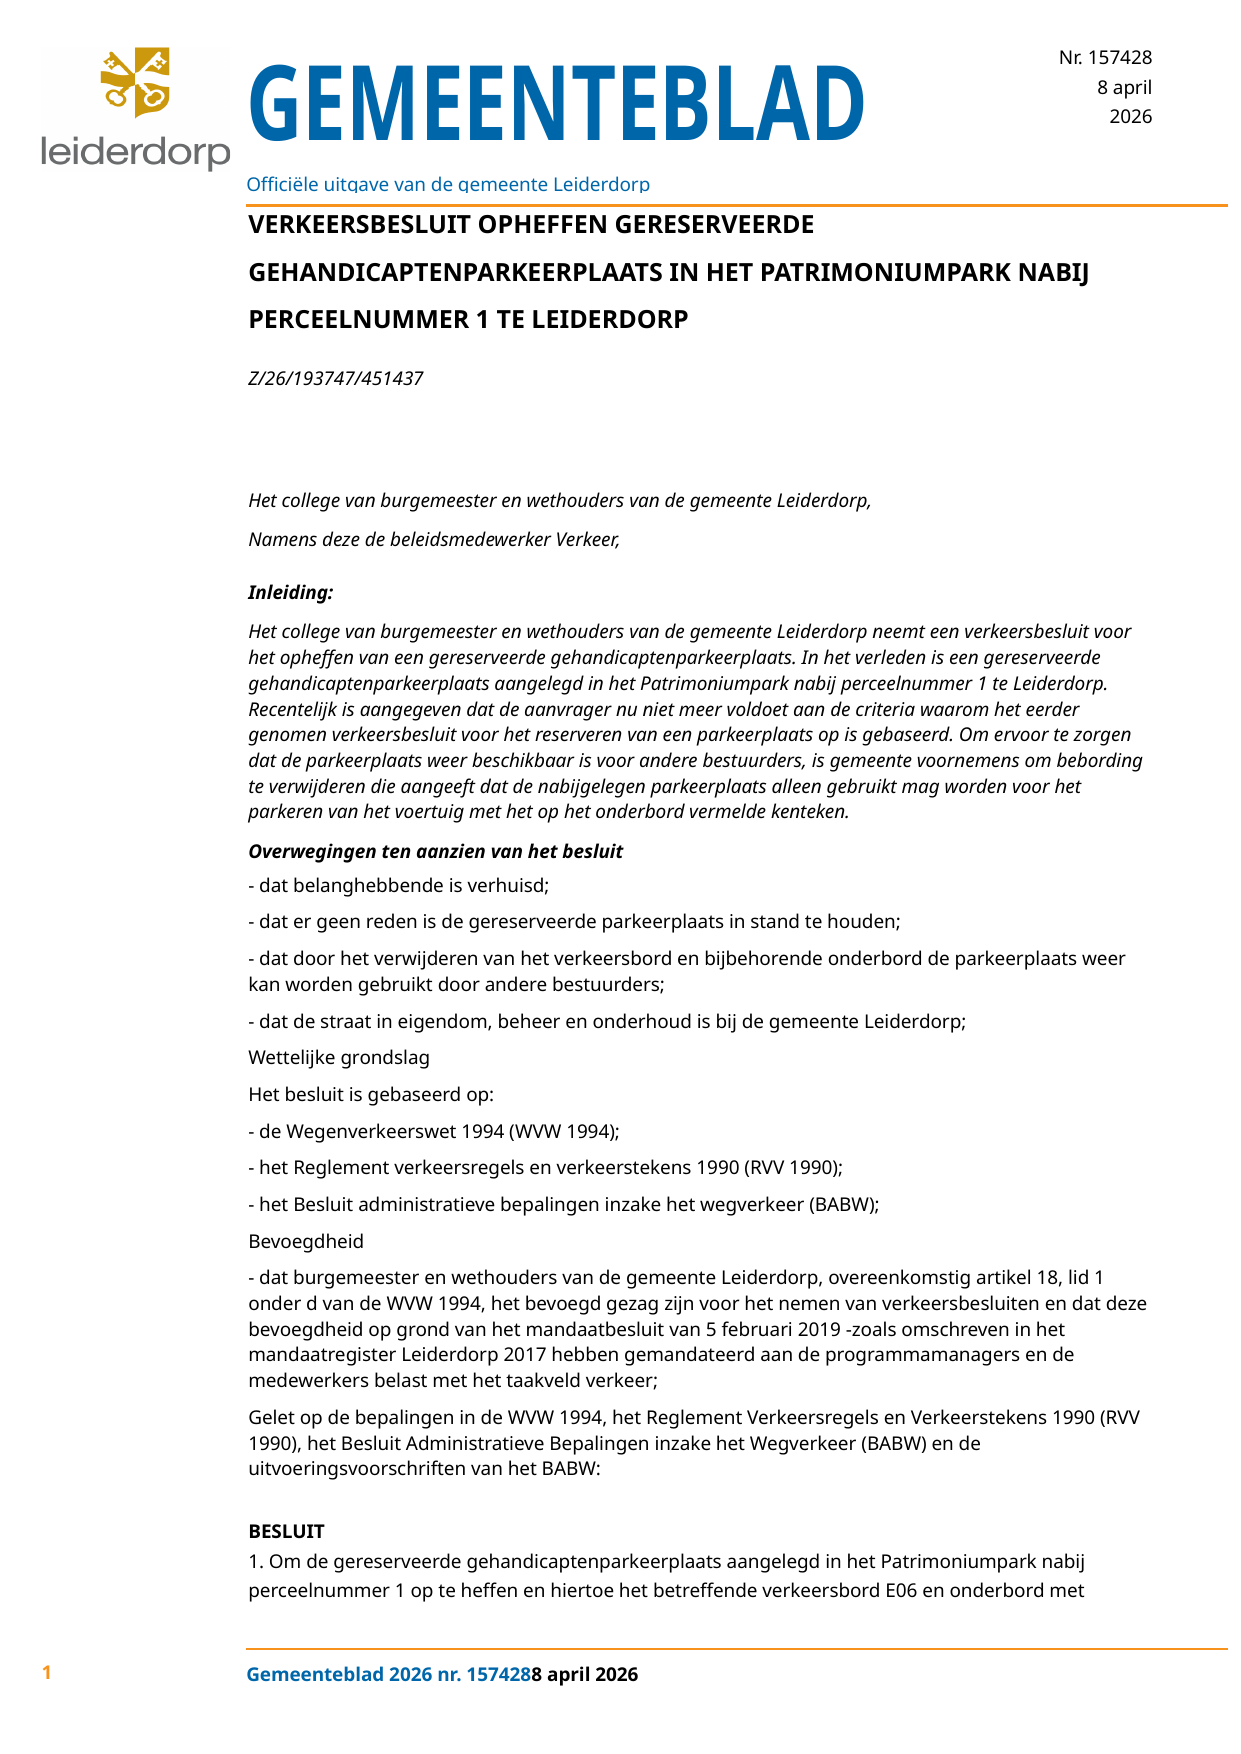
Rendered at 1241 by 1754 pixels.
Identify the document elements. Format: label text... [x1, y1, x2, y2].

text Het besluit is gebaseerd op: [248, 1081, 1152, 1107]
text Wettelijke grondslag [248, 1044, 1152, 1070]
text - dat de straat in eigendom, beheer en onderhoud is bij de gemeente Leiderdorp; [248, 1008, 1152, 1033]
text Z/26/193747/451437 [248, 366, 1152, 391]
text VERKEERSBESLUIT OPHEFFEN GERESERVEERDE GEHANDICAPTENPARKEERPLAATS IN HET PATRIMONIUMPARK NABIJ PERCEELNUMMER 1 TE LEIDERDORP [248, 207, 1152, 336]
picture [41, 47, 231, 172]
text Het college van burgemeester en wethouders van de gemeente Leiderdorp neemt een verkeersbesluit voor het opheffen van een gereserveerde gehandicaptenparkeerplaats. In het verleden is een gereserveerde gehandicaptenparkeerplaats aangelegd in het Patrimoniumpark nabij perceelnummer 1 te Leiderdorp. Recentelijk is aangegeven dat de aanvrager nu niet meer voldoet aan de criteria waarom het eerder genomen verkeersbesluit voor het reserveren van een parkeerplaats op is gebaseerd. Om ervoor te zorgen dat de parkeerplaats weer beschikbaar is voor andere bestuurders, is gemeente voornemens om bebording te verwijderen die aangeeft dat de nabijgelegen parkeerplaats alleen gebruikt mag worden voor het parkeren van het voertuig met het op het onderbord vermelde kenteken. [248, 619, 1152, 824]
text Namens deze de beleidsmedewerker Verkeer, [248, 527, 1152, 552]
text BESLUIT [248, 1518, 1152, 1544]
text Overwegingen ten aanzien van het besluit [248, 838, 1152, 864]
text - het Reglement verkeersregels en verkeerstekens 1990 (RVV 1990); [248, 1154, 1152, 1180]
text - het Besluit administratieve bepalingen inzake het wegverkeer (BABW); [248, 1191, 1152, 1217]
text - dat belanghebbende is verhuisd; [248, 872, 1152, 898]
text - de Wegenverkeerswet 1994 (WVW 1994); [248, 1118, 1152, 1143]
text Het college van burgemeester en wethouders van de gemeente Leiderdorp, [248, 487, 1152, 513]
text Inleiding: [248, 579, 1152, 605]
text Bevoegdheid [248, 1228, 1152, 1253]
text - dat burgemeester en wethouders van de gemeente Leiderdorp, overeenkomstig artikel 18, lid 1 onder d van de WVW 1994, het bevoegd gezag zijn voor het nemen van verkeersbesluiten en dat deze bevoegdheid op grond van het mandaatbesluit van 5 februari 2019 -zoals omschreven in het mandaatregister Leiderdorp 2017 hebben gemandateerd aan de programmamanagers en de medewerkers belast met het taakveld verkeer; [248, 1264, 1152, 1393]
text Gelet op de bepalingen in de WVW 1994, het Reglement Verkeersregels en Verkeerstekens 1990 (RVV 1990), het Besluit Administratieve Bepalingen inzake het Wegverkeer (BABW) en de uitvoeringsvoorschriften van het BABW: [248, 1404, 1152, 1481]
text - dat door het verwijderen van het verkeersbord en bijbehorende onderbord de parkeerplaats weer kan worden gebruikt door andere bestuurders; [248, 945, 1152, 997]
text - dat er geen reden is de gereserveerde parkeerplaats in stand te houden; [248, 909, 1152, 934]
text 1. Om de gereserveerde gehandicaptenparkeerplaats aangelegd in het Patrimoniumpark nabij perceelnummer 1 op te heffen en hiertoe het betreffende verkeersbord E06 en onderbord met [248, 1548, 1152, 1603]
